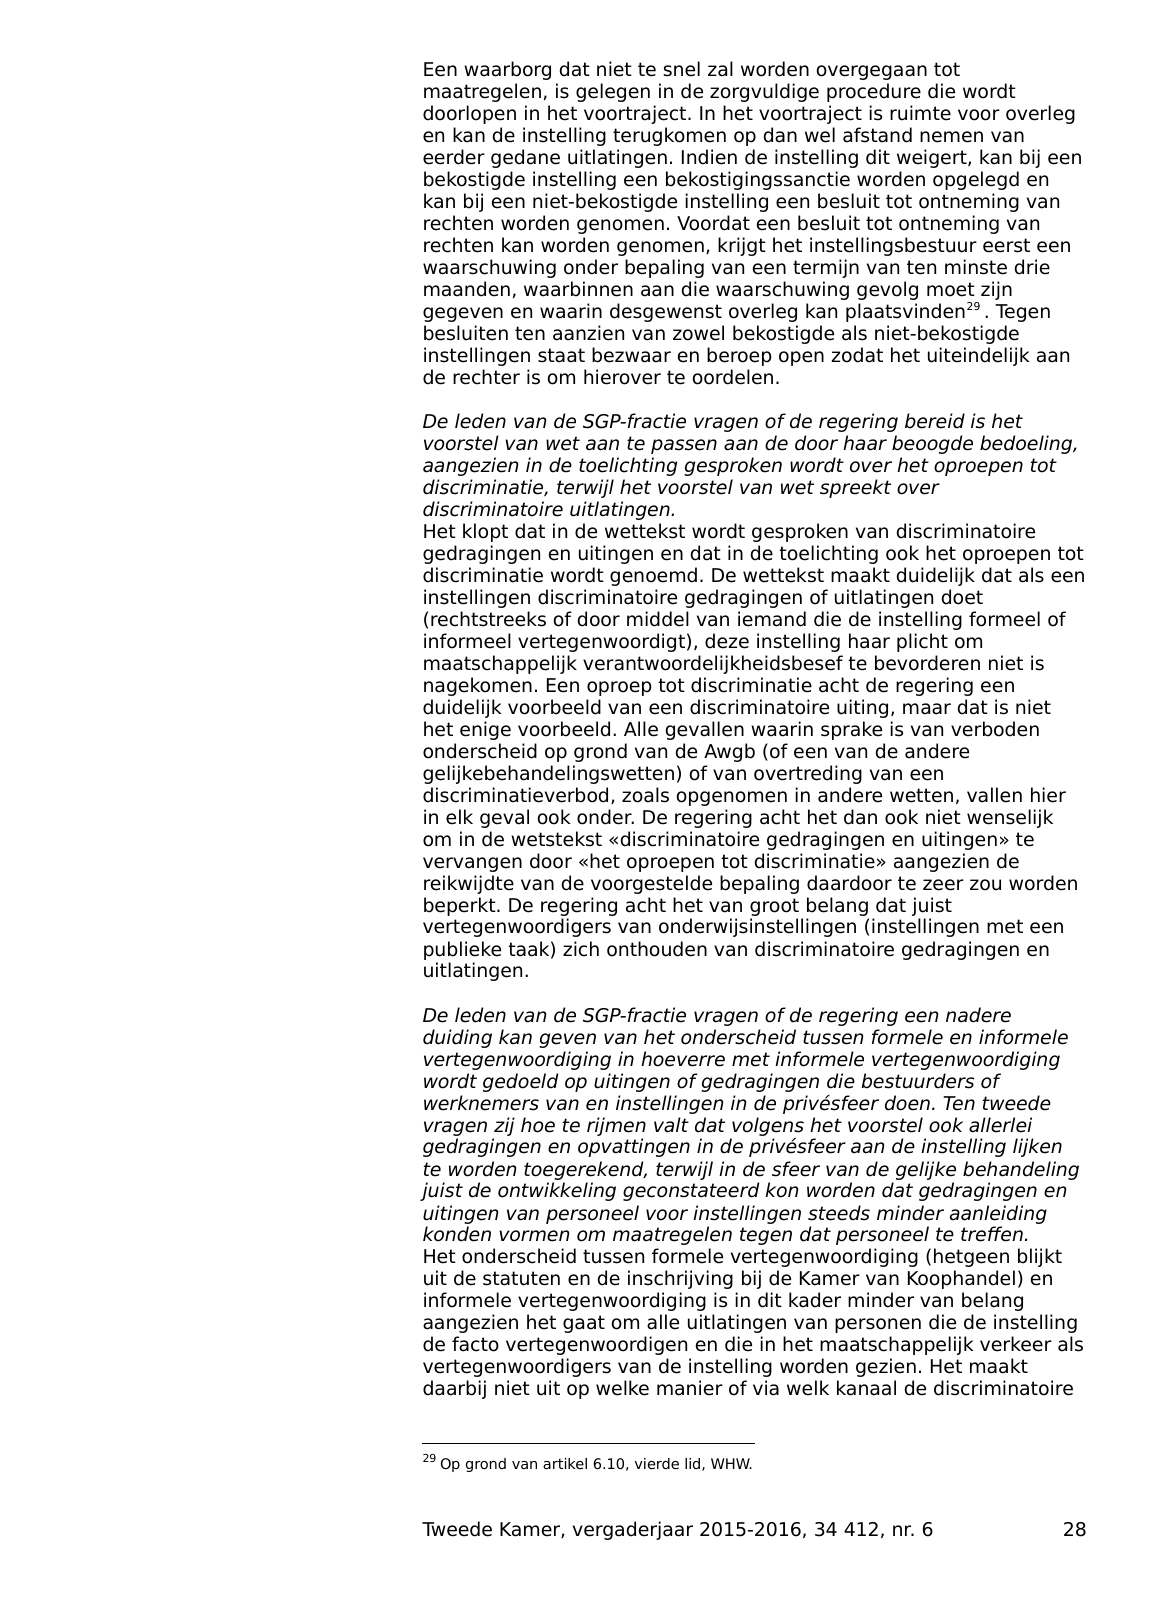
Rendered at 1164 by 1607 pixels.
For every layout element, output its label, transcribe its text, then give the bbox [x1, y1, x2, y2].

text De leden van de SGP-fractie vragen of de regering bereid is het voorstel van wet aan te passen aan de door haar beoogde bedoeling, aangezien in de toelichting gesproken wordt over het oproepen tot discriminatie, terwijl het voorstel van wet spreekt over discriminatoire uitlatingen. [422, 411, 1087, 521]
text Het onderscheid tussen formele vertegenwoordiging (hetgeen blijkt uit de statuten en de inschrijving bij de Kamer van Koophandel) en informele vertegenwoordiging is in dit kader minder van belang aangezien het gaat om alle uitlatingen van personen die de instelling de facto vertegenwoordigen en die in het maatschappelijk verkeer als vertegenwoordigers van de instelling worden gezien. Het maakt daarbij niet uit op welke manier of via welk kanaal de discriminatoire [422, 1246, 1087, 1400]
text Op grond van artikel 6.10, vierde lid, WHW. [422, 1452, 1087, 1474]
text Een waarborg dat niet te snel zal worden overgegaan tot maatregelen, is gelegen in de zorgvuldige procedure die wordt doorlopen in het voortraject. In het voortraject is ruimte voor overleg en kan de instelling terugkomen op dan wel afstand nemen van eerder gedane uitlatingen. Indien de instelling dit weigert, kan bij een bekostigde instelling een bekostigingssanctie worden opgelegd en kan bij een niet-bekostigde instelling een besluit tot ontneming van rechten worden genomen. Voordat een besluit tot ontneming van rechten kan worden genomen, krijgt het instellingsbestuur eerst een waarschuwing onder bepaling van een termijn van ten minste drie maanden, waarbinnen aan die waarschuwing gevolg moet zijn gegeven en waarin desgewenst overleg kan plaatsvinden. Tegen besluiten ten aanzien van zowel bekostigde als niet-bekostigde instellingen staat bezwaar en beroep open zodat het uiteindelijk aan de rechter is om hierover te oordelen. [422, 59, 1087, 389]
text Het klopt dat in de wettekst wordt gesproken van discriminatoire gedragingen en uitingen en dat in de toelichting ook het oproepen tot discriminatie wordt genoemd. De wettekst maakt duidelijk dat als een instellingen discriminatoire gedragingen of uitlatingen doet (rechtstreeks of door middel van iemand die de instelling formeel of informeel vertegenwoordigt), deze instelling haar plicht om maatschappelijk verantwoordelijkheidsbesef te bevorderen niet is nagekomen. Een oproep tot discriminatie acht de regering een duidelijk voorbeeld van een discriminatoire uiting, maar dat is niet het enige voorbeeld. Alle gevallen waarin sprake is van verboden onderscheid op grond van de Awgb (of een van de andere gelijkebehandelingswetten) of van overtreding van een discriminatieverbod, zoals opgenomen in andere wetten, vallen hier in elk geval ook onder. De regering acht het dan ook niet wenselijk om in de wetstekst «discriminatoire gedragingen en uitingen» te vervangen door «het oproepen tot discriminatie» aangezien de reikwijdte van de voorgestelde bepaling daardoor te zeer zou worden beperkt. De regering acht het van groot belang dat juist vertegenwoordigers van onderwijsinstellingen (instellingen met een publieke taak) zich onthouden van discriminatoire gedragingen en uitlatingen. [422, 521, 1087, 982]
text De leden van de SGP-fractie vragen of de regering een nadere duiding kan geven van het onderscheid tussen formele en informele vertegenwoordiging in hoeverre met informele vertegenwoordiging wordt gedoeld op uitingen of gedragingen die bestuurders of werknemers van en instellingen in de privésfeer doen. Ten tweede vragen zij hoe te rijmen valt dat volgens het voorstel ook allerlei gedragingen en opvattingen in de privésfeer aan de instelling lijken te worden toegerekend, terwijl in de sfeer van de gelijke behandeling juist de ontwikkeling geconstateerd kon worden dat gedragingen en uitingen van personeel voor instellingen steeds minder aanleiding konden vormen om maatregelen tegen dat personeel te treffen. [422, 1004, 1087, 1246]
